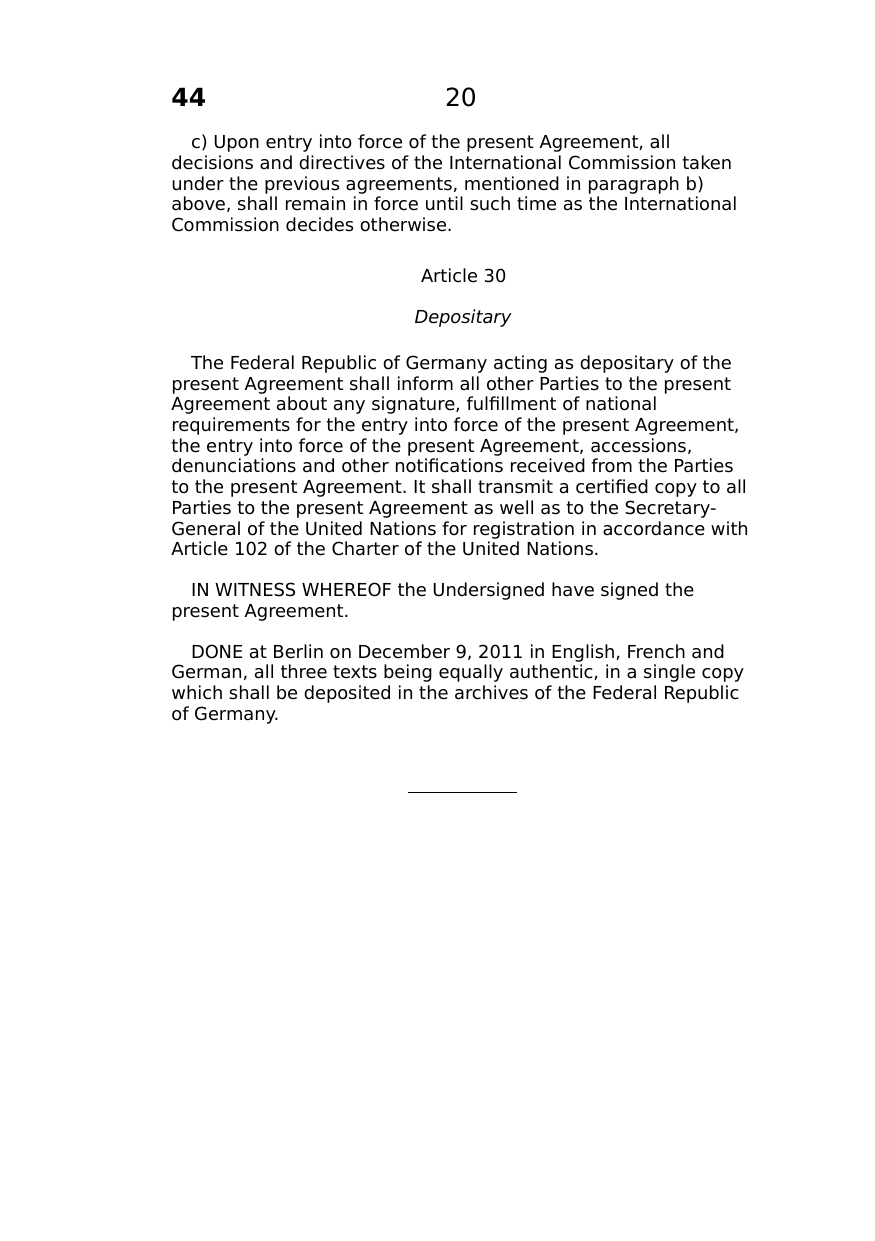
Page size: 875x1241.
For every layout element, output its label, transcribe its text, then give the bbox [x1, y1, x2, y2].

text c) Upon entry into force of the present Agreement, all decisions and directives of the International Commission taken under the previous agreements, mentioned in paragraph b) above, shall remain in force until such time as the International Commission decides otherwise. [171, 132, 756, 236]
text The Federal Republic of Germany acting as depositary of the present Agreement shall inform all other Parties to the present Agreement about any signature, fulfillment of national requirements for the entry into force of the present Agreement, the entry into force of the present Agreement, accessions, denunciations and other notifications received from the Parties to the present Agreement. It shall transmit a certified copy to all Parties to the present Agreement as well as to the Secretary-General of the United Nations for registration in accordance with Article 102 of the Charter of the United Nations. [171, 353, 756, 560]
text DONE at Berlin on December 9, 2011 in English, French and German, all three texts being equally authentic, in a single copy which shall be deposited in the archives of the Federal Republic of Germany. [171, 641, 756, 724]
text IN WITNESS WHEREOF the Undersigned have signed the present Agreement. [171, 580, 756, 621]
subtitle Article 30 Depositary [171, 266, 756, 328]
